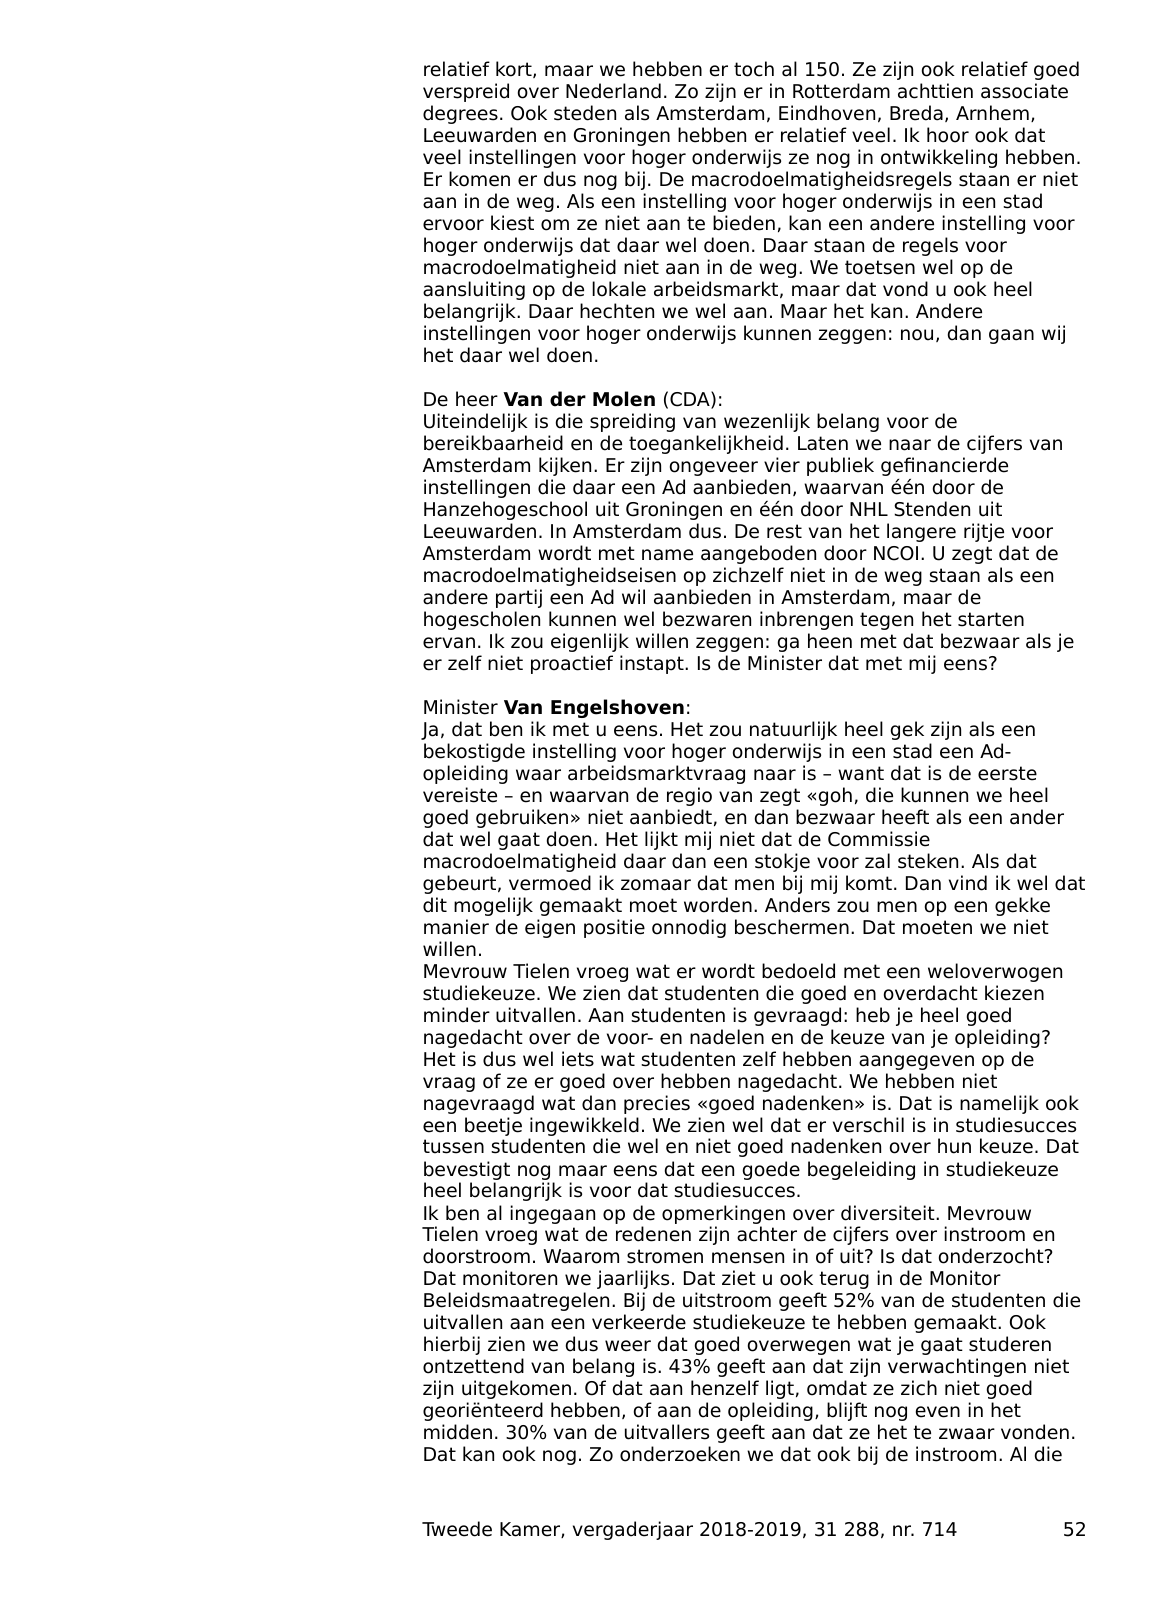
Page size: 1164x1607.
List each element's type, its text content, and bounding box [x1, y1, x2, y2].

text Uiteindelijk is die spreiding van wezenlijk belang voor de bereikbaarheid en de toegankelijkheid. Laten we naar de cijfers van Amsterdam kijken. Er zijn ongeveer vier publiek gefinancierde instellingen die daar een Ad aanbieden, waarvan één door de Hanzehogeschool uit Groningen en één door NHL Stenden uit Leeuwarden. In Amsterdam dus. De rest van het langere rijtje voor Amsterdam wordt met name aangeboden door NCOI. U zegt dat de macrodoelmatigheidseisen op zichzelf niet in de weg staan als een andere partij een Ad wil aanbieden in Amsterdam, maar de hogescholen kunnen wel bezwaren inbrengen tegen het starten ervan. Ik zou eigenlijk willen zeggen: ga heen met dat bezwaar als je er zelf niet proactief instapt. Is de Minister dat met mij eens? [422, 411, 1087, 675]
text De heer Van der Molen (CDA): [422, 389, 1087, 411]
text Mevrouw Tielen vroeg wat er wordt bedoeld met een weloverwogen studiekeuze. We zien dat studenten die goed en overdacht kiezen minder uitvallen. Aan studenten is gevraagd: heb je heel goed nagedacht over de voor- en nadelen en de keuze van je opleiding? Het is dus wel iets wat studenten zelf hebben aangegeven op de vraag of ze er goed over hebben nagedacht. We hebben niet nagevraagd wat dan precies «goed nadenken» is. Dat is namelijk ook een beetje ingewikkeld. We zien wel dat er verschil is in studiesucces tussen studenten die wel en niet goed nadenken over hun keuze. Dat bevestigt nog maar eens dat een goede begeleiding in studiekeuze heel belangrijk is voor dat studiesucces. [422, 961, 1087, 1202]
text relatief kort, maar we hebben er toch al 150. Ze zijn ook relatief goed verspreid over Nederland. Zo zijn er in Rotterdam achttien associate degrees. Ook steden als Amsterdam, Eindhoven, Breda, Arnhem, Leeuwarden en Groningen hebben er relatief veel. Ik hoor ook dat veel instellingen voor hoger onderwijs ze nog in ontwikkeling hebben. Er komen er dus nog bij. De macrodoelmatigheidsregels staan er niet aan in de weg. Als een instelling voor hoger onderwijs in een stad ervoor kiest om ze niet aan te bieden, kan een andere instelling voor hoger onderwijs dat daar wel doen. Daar staan de regels voor macrodoelmatigheid niet aan in de weg. We toetsen wel op de aansluiting op de lokale arbeidsmarkt, maar dat vond u ook heel belangrijk. Daar hechten we wel aan. Maar het kan. Andere instellingen voor hoger onderwijs kunnen zeggen: nou, dan gaan wij het daar wel doen. [422, 59, 1087, 367]
text Ja, dat ben ik met u eens. Het zou natuurlijk heel gek zijn als een bekostigde instelling voor hoger onderwijs in een stad een Ad-opleiding waar arbeidsmarktvraag naar is – want dat is de eerste vereiste – en waarvan de regio van zegt «goh, die kunnen we heel goed gebruiken» niet aanbiedt, en dan bezwaar heeft als een ander dat wel gaat doen. Het lijkt mij niet dat de Commissie macrodoelmatigheid daar dan een stokje voor zal steken. Als dat gebeurt, vermoed ik zomaar dat men bij mij komt. Dan vind ik wel dat dit mogelijk gemaakt moet worden. Anders zou men op een gekke manier de eigen positie onnodig beschermen. Dat moeten we niet willen. [422, 719, 1087, 961]
text Minister Van Engelshoven: [422, 697, 1087, 719]
text Ik ben al ingegaan op de opmerkingen over diversiteit. Mevrouw Tielen vroeg wat de redenen zijn achter de cijfers over instroom en doorstroom. Waarom stromen mensen in of uit? Is dat onderzocht? Dat monitoren we jaarlijks. Dat ziet u ook terug in de Monitor Beleidsmaatregelen. Bij de uitstroom geeft 52% van de studenten die uitvallen aan een verkeerde studiekeuze te hebben gemaakt. Ook hierbij zien we dus weer dat goed overwegen wat je gaat studeren ontzettend van belang is. 43% geeft aan dat zijn verwachtingen niet zijn uitgekomen. Of dat aan henzelf ligt, omdat ze zich niet goed georiënteerd hebben, of aan de opleiding, blijft nog even in het midden. 30% van de uitvallers geeft aan dat ze het te zwaar vonden. Dat kan ook nog. Zo onderzoeken we dat ook bij de instroom. Al die [422, 1202, 1087, 1466]
